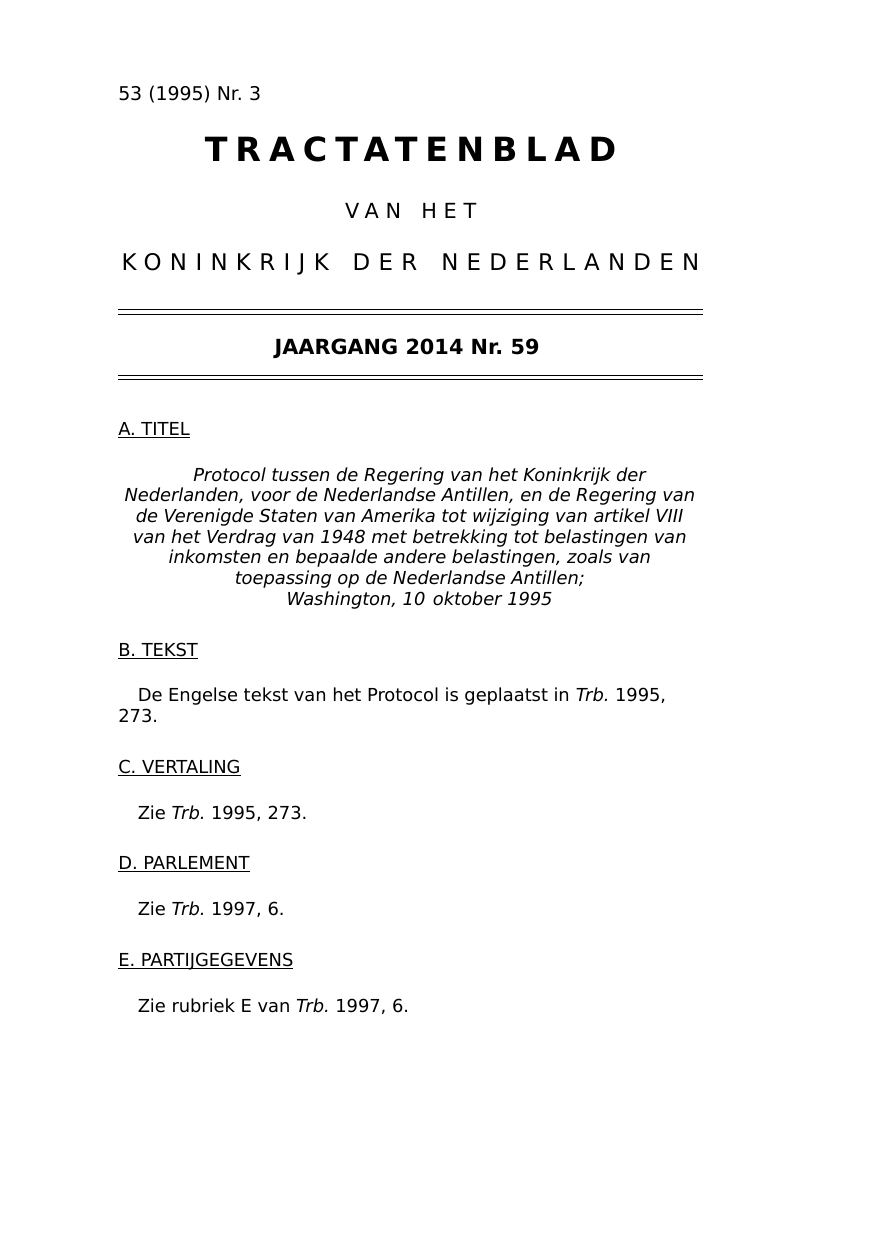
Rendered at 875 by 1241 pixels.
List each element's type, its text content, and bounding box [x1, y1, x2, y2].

text VAN HET [118, 199, 703, 223]
text JAARGANG 2014 Nr. 59 [118, 335, 703, 359]
text De Engelse tekst van het Protocol is geplaatst in Trb. 1995, 273. [118, 685, 703, 727]
text TRACTATENBLAD [118, 130, 703, 169]
text KONINKRIJK DER NEDERLANDEN [118, 249, 703, 276]
subtitle A. TITEL [118, 419, 703, 439]
subtitle B. TEKST [118, 639, 703, 660]
text 53 (1995) Nr. 3 [118, 83, 703, 105]
text Zie rubriek E van Trb. 1997, 6. [118, 995, 703, 1016]
text Zie Trb. 1997, 6. [118, 899, 703, 920]
subtitle C. VERTALING [118, 757, 703, 777]
subtitle D. PARLEMENT [118, 853, 703, 874]
text Washington, 10 oktober 1995 [118, 589, 703, 609]
text Zie Trb. 1995, 273. [118, 802, 703, 823]
text Protocol tussen de Regering van het Koninkrijk der Nederlanden, voor de Nederlandse Antillen, en de Regering van de Verenigde Staten van Amerika tot wijziging van artikel VIII van het Verdrag van 1948 met betrekking tot belastingen van inkomsten en bepaalde andere belastingen, zoals van toepassing op de Nederlandse Antillen; [118, 464, 703, 589]
subtitle E. PARTIJGEGEVENS [118, 950, 703, 970]
